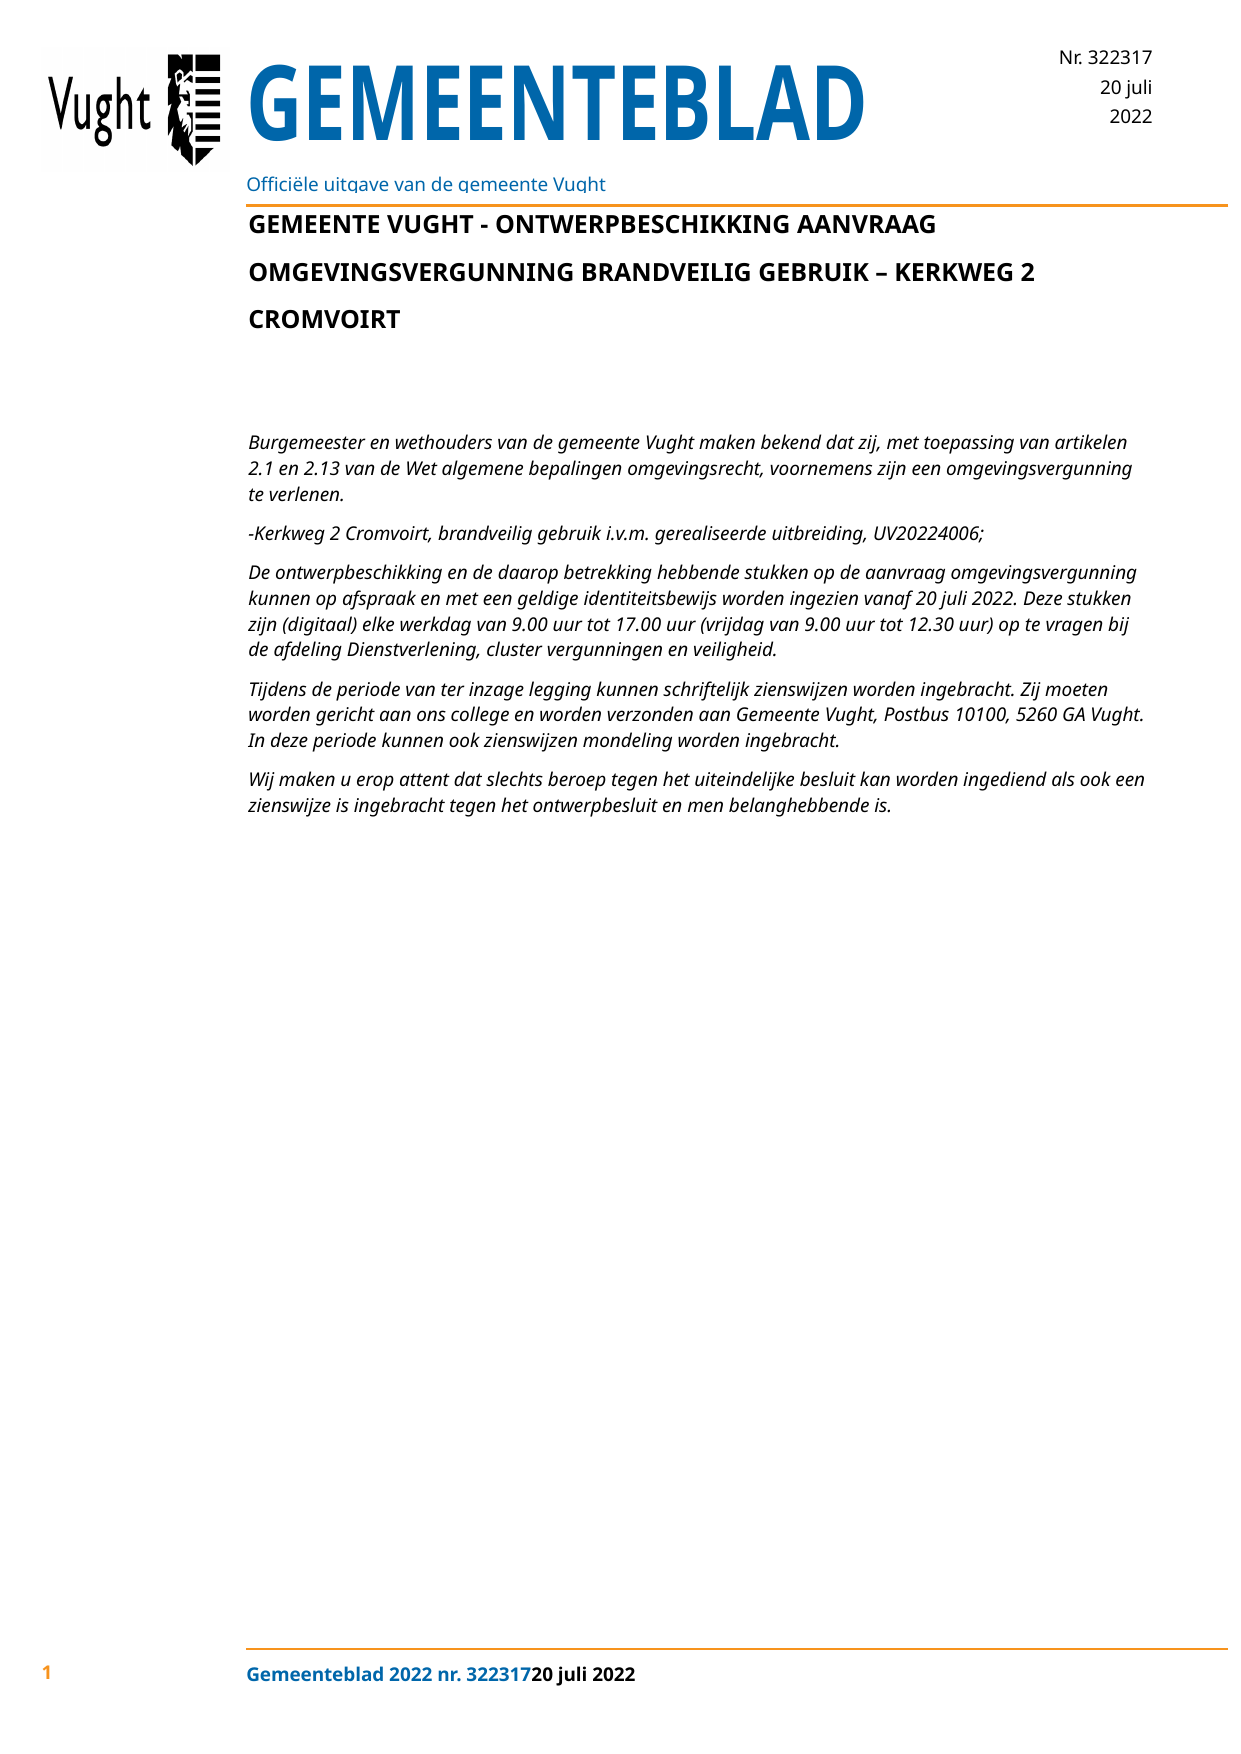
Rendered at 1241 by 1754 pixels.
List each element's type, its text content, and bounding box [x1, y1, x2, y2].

text -Kerkweg 2 Cromvoirt, brandveilig gebruik i.v.m. gerealiseerde uitbreiding, UV20224006; [248, 520, 1152, 546]
text De ontwerpbeschikking en de daarop betrekking hebbende stukken op de aanvraag omgevingsvergunning kunnen op afspraak en met een geldige identiteitsbewijs worden ingezien vanaf 20 juli 2022. Deze stukken zijn (digitaal) elke werkdag van 9.00 uur tot 17.00 uur (vrijdag van 9.00 uur tot 12.30 uur) op te vragen bij de afdeling Dienstverlening, cluster vergunningen en veiligheid. [248, 559, 1152, 662]
text GEMEENTE VUGHT - ONTWERPBESCHIKKING AANVRAAG OMGEVINGSVERGUNNING BRANDVEILIG GEBRUIK – KERKWEG 2 CROMVOIRT [248, 207, 1152, 336]
text Burgemeester en wethouders van de gemeente Vught maken bekend dat zij, met toepassing van artikelen 2.1 en 2.13 van de Wet algemene bepalingen omgevingsrecht, voornemens zijn een omgevingsvergunning te verlenen. [248, 429, 1152, 507]
picture [41, 47, 231, 172]
text Wij maken u erop attent dat slechts beroep tegen het uiteindelijke besluit kan worden ingediend als ook een zienswijze is ingebracht tegen het ontwerpbesluit en men belanghebbende is. [248, 767, 1152, 818]
text Tijdens de periode van ter inzage legging kunnen schriftelijk zienswijzen worden ingebracht. Zij moeten worden gericht aan ons college en worden verzonden aan Gemeente Vught, Postbus 10100, 5260 GA Vught. In deze periode kunnen ook zienswijzen mondeling worden ingebracht. [248, 676, 1152, 753]
